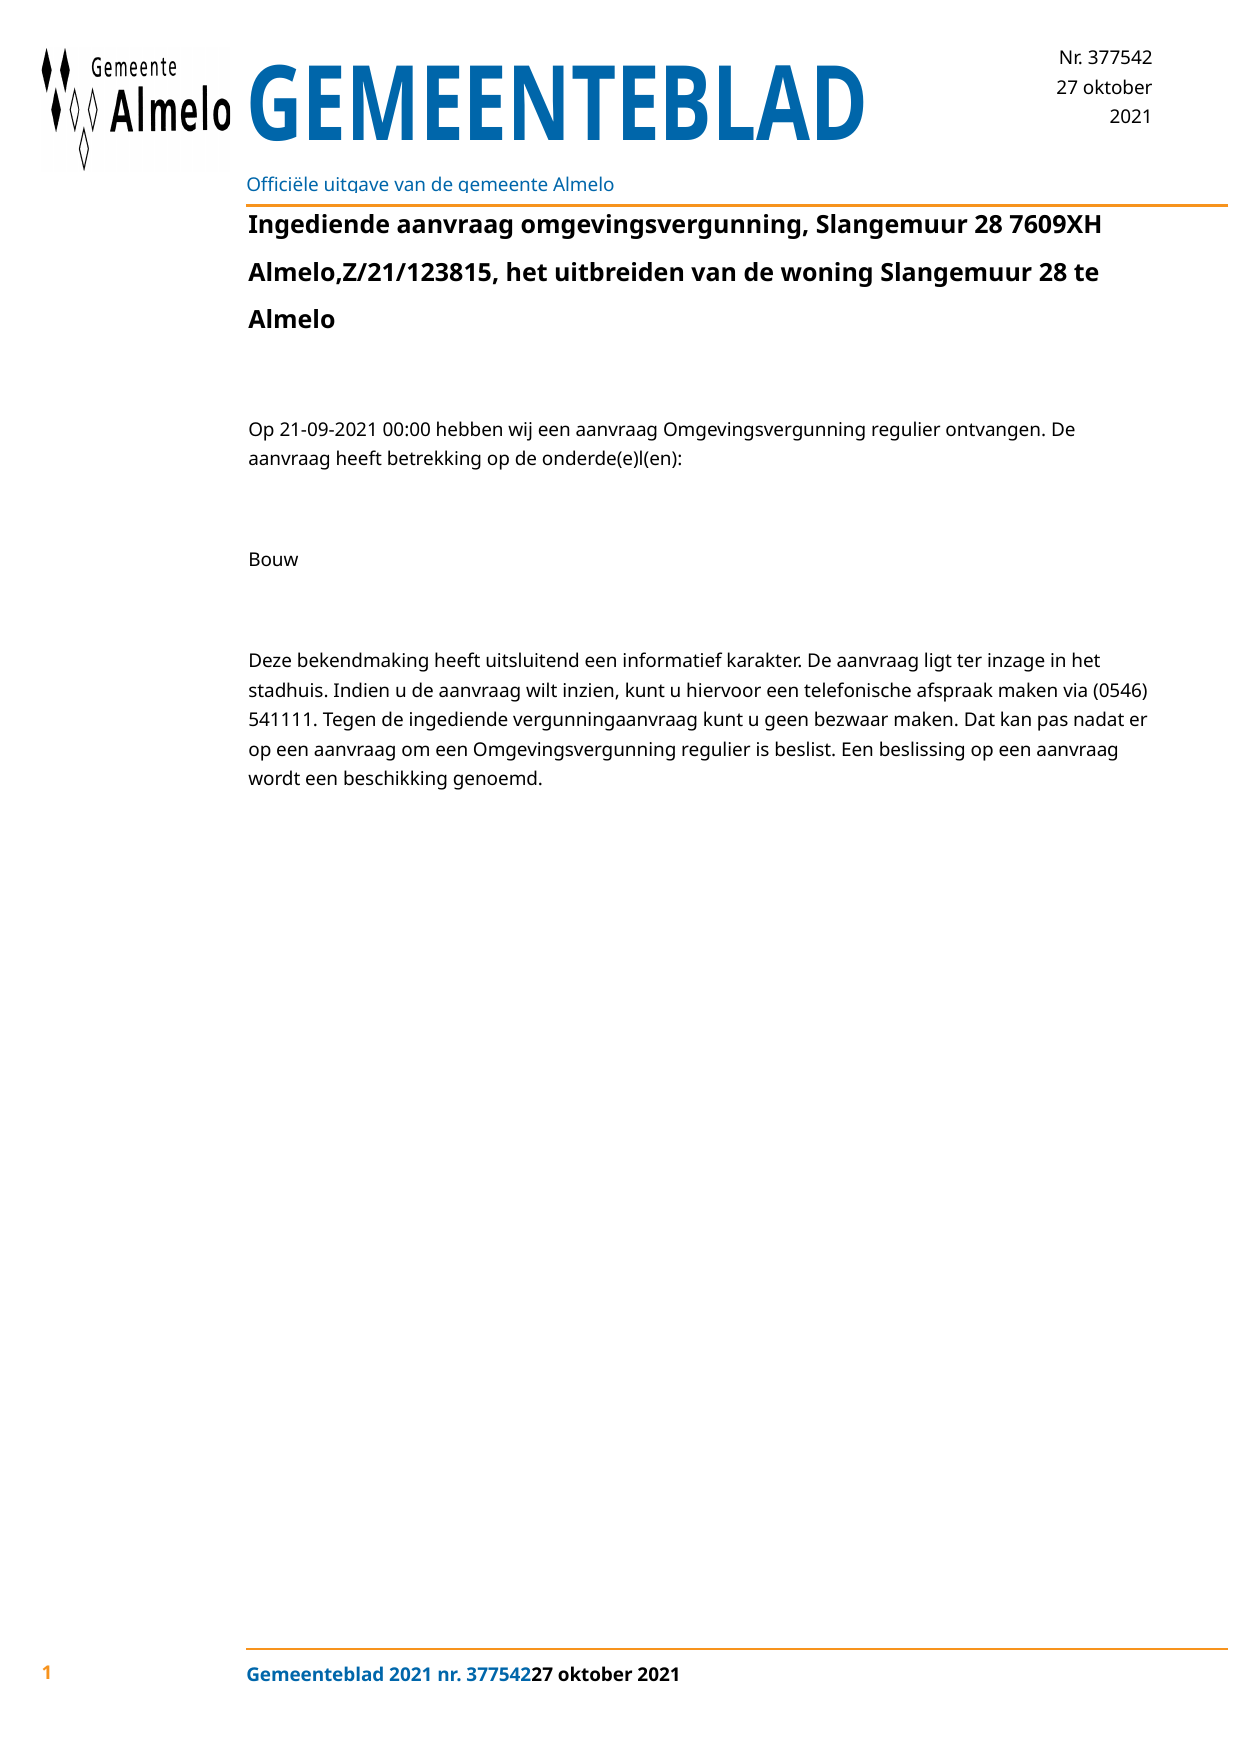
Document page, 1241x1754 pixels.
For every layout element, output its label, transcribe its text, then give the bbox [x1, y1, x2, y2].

text Deze bekendmaking heeft uitsluitend een informatief karakter. De aanvraag ligt ter inzage in het stadhuis. Indien u de aanvraag wilt inzien, kunt u hiervoor een telefonische afspraak maken via (0546) 541111. Tegen de ingediende vergunningaanvraag kunt u geen bezwaar maken. Dat kan pas nadat er op een aanvraag om een Omgevingsvergunning regulier is beslist. Een beslissing op een aanvraag wordt een beschikking genoemd. [248, 647, 1152, 791]
picture [41, 47, 231, 172]
text Ingediende aanvraag omgevingsvergunning, Slangemuur 28 7609XH Almelo,Z/21/123815, het uitbreiden van de woning Slangemuur 28 te Almelo [248, 207, 1152, 336]
text Bouw [248, 546, 1152, 572]
text Op 21-09-2021 00:00 hebben wij een aanvraag Omgevingsvergunning regulier ontvangen. De aanvraag heeft betrekking op de onderde(e)l(en): [248, 416, 1152, 471]
